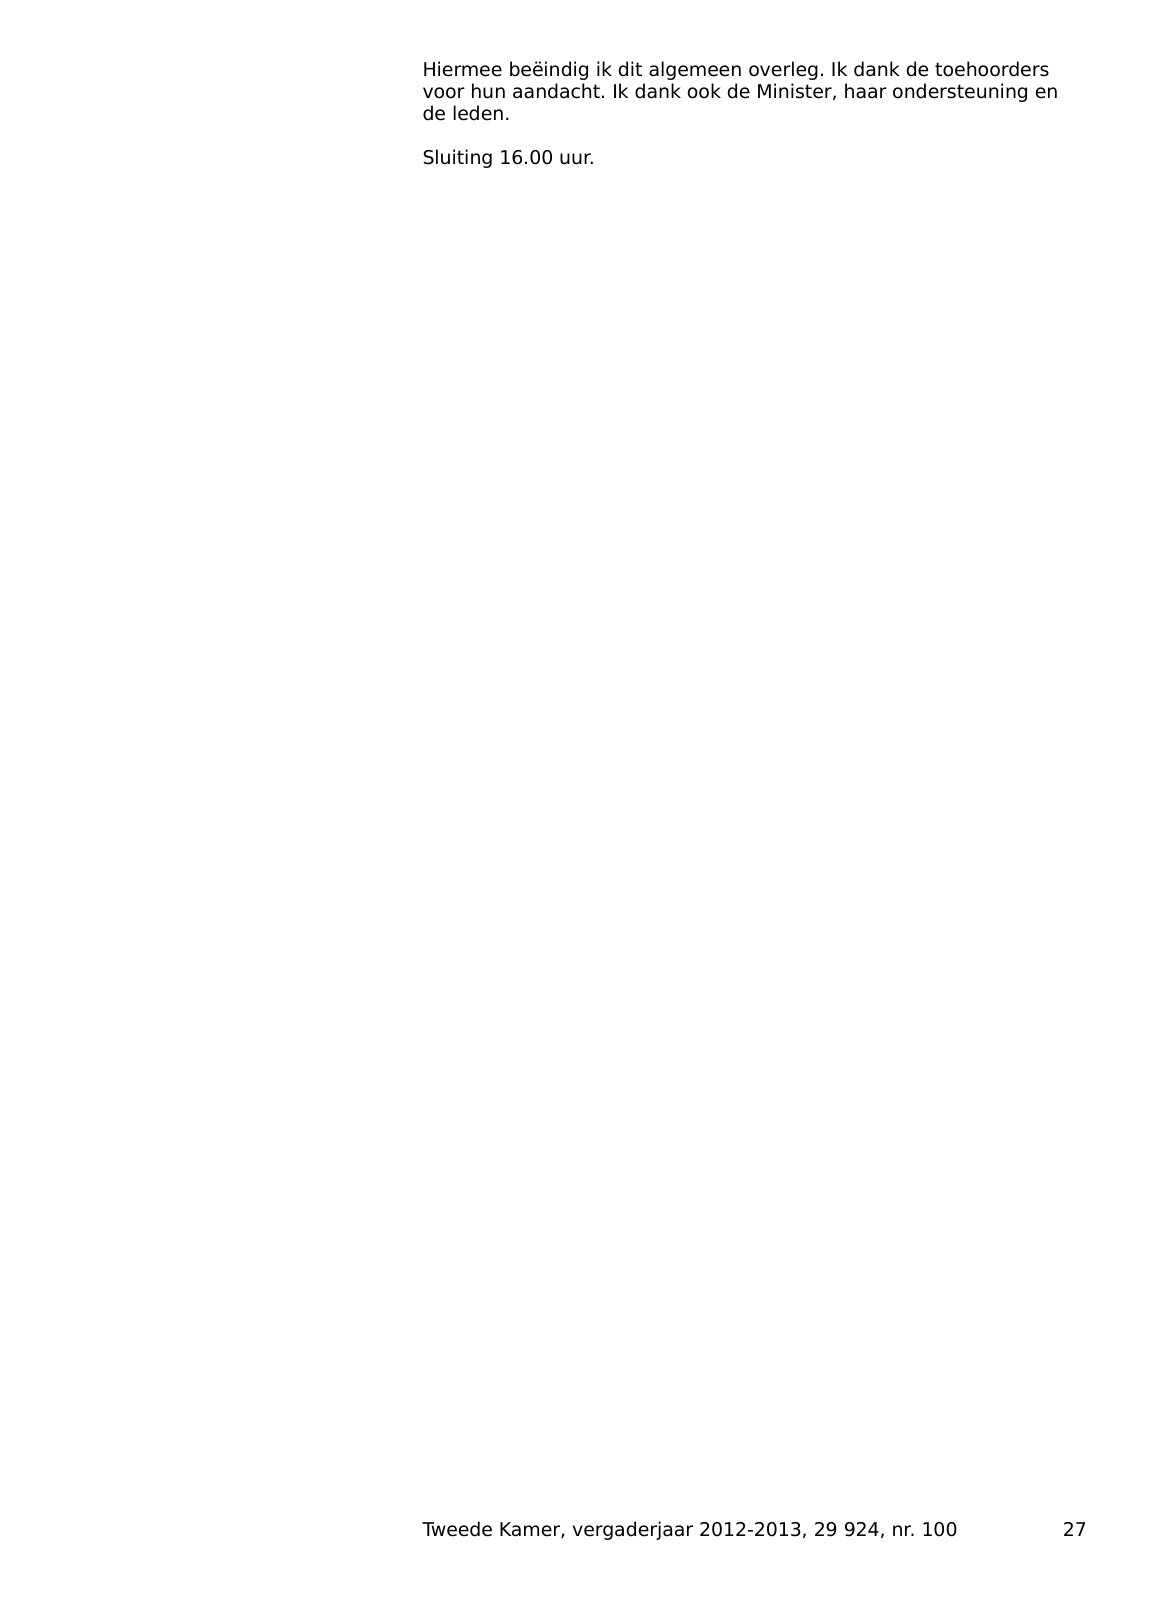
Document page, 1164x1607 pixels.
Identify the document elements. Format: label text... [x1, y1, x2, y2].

text Sluiting 16.00 uur. [422, 147, 1087, 169]
text Hiermee beëindig ik dit algemeen overleg. Ik dank de toehoorders voor hun aandacht. Ik dank ook de Minister, haar ondersteuning en de leden. [422, 59, 1087, 125]
